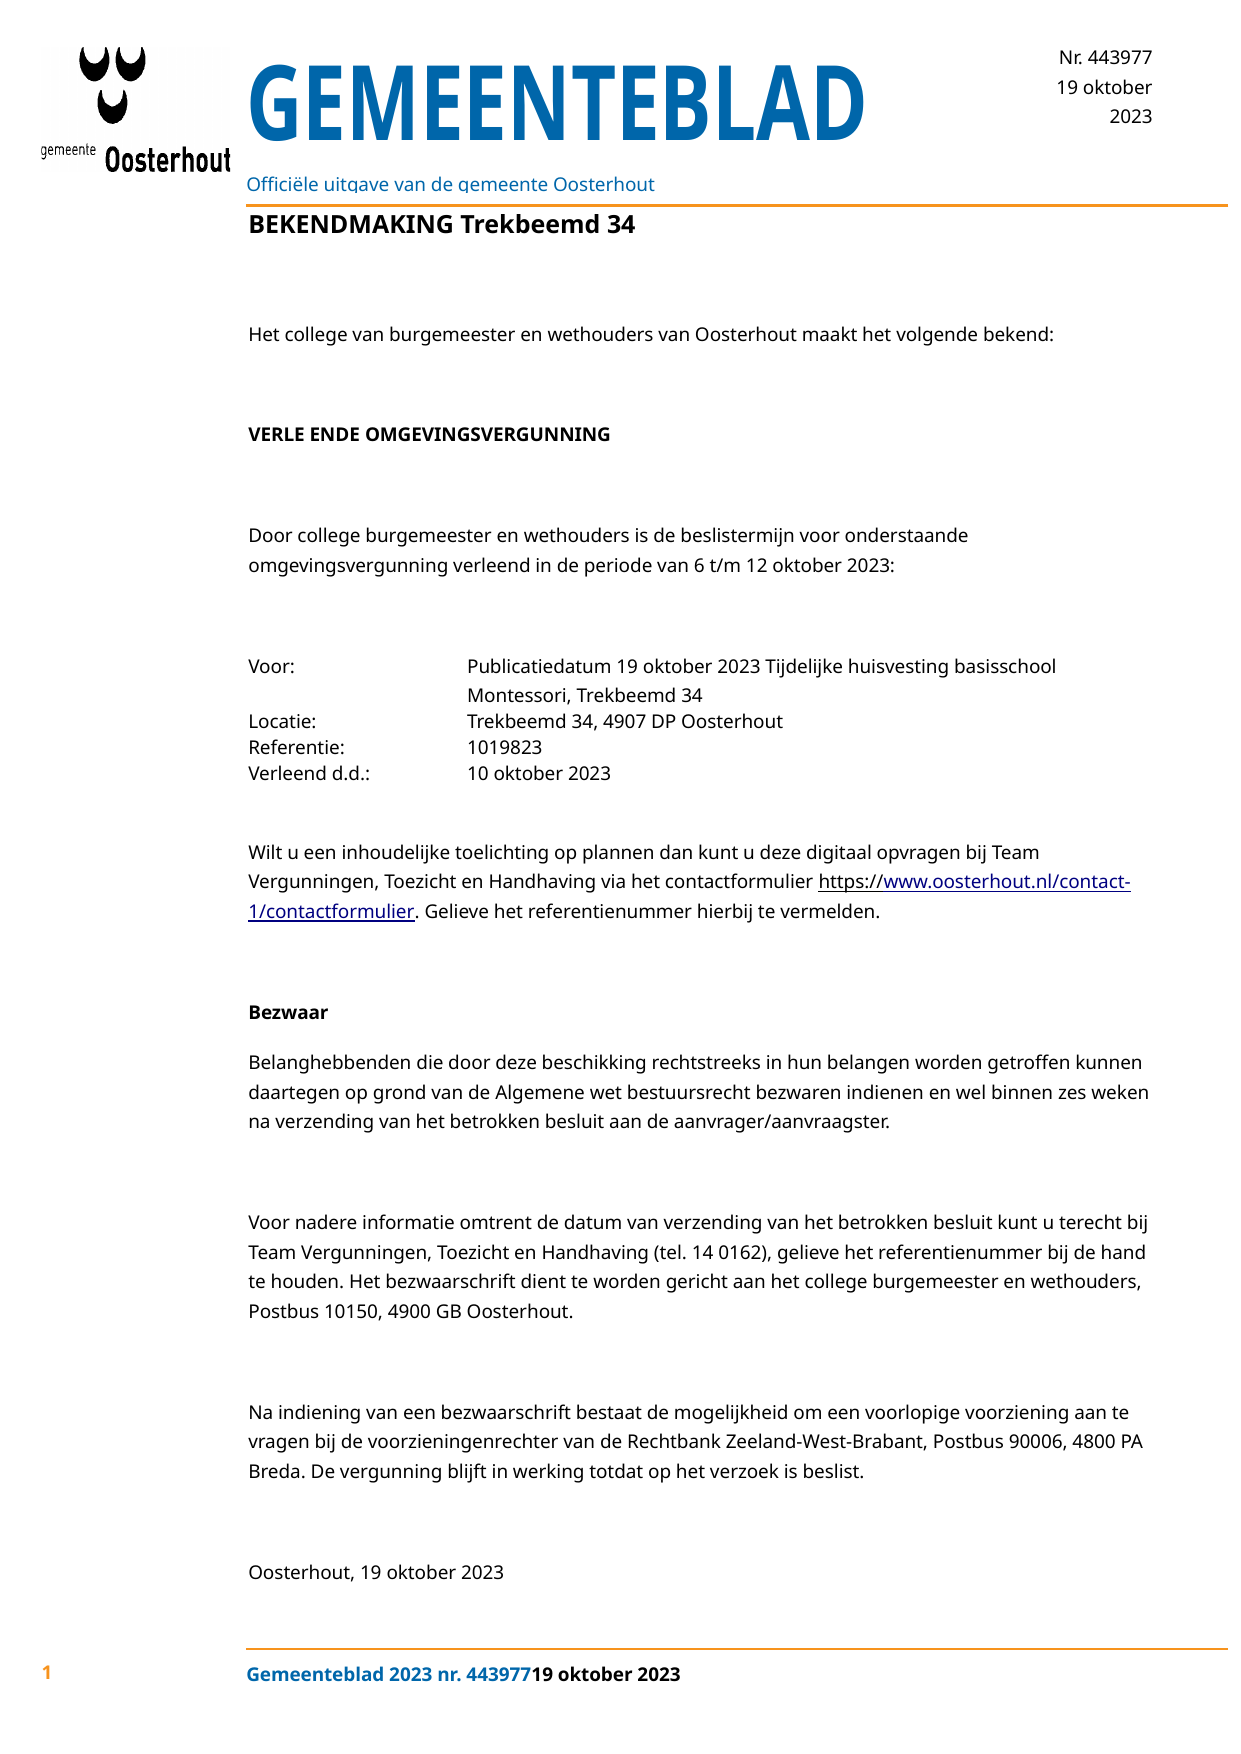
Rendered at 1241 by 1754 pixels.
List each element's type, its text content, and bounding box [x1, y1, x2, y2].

table_cell 1019823 [467, 734, 1152, 760]
table_cell Referentie: [248, 734, 467, 760]
table_cell Locatie: [248, 708, 467, 734]
table_cell Trekbeemd 34, 4907 DP Oosterhout [467, 708, 1152, 734]
text Na indiening van een bezwaarschrift bestaat de mogelijkheid om een voorlopige voorziening aan te vragen bij de voorzieningenrechter van de Rechtbank Zeeland-West-Brabant, Postbus 90006, 4800 PA Breda. De vergunning blijft in werking totdat op het verzoek is beslist. [248, 1399, 1152, 1484]
table_cell Verleend d.d.: [248, 760, 467, 785]
text Door college burgemeester en wethouders is de beslistermijn voor onderstaande omgevingsvergunning verleend in de periode van 6 t/m 12 oktober 2023: [248, 522, 1152, 578]
table_header Voor: [248, 653, 467, 708]
text Wilt u een inhoudelijke toelichting op plannen dan kunt u deze digitaal opvragen bij Team Vergunningen, Toezicht en Handhaving via het contactformulier https://www.oosterhout.nl/contact-1/contactformulier. Gelieve het referentienummer hierbij te vermelden. [248, 839, 1152, 924]
text Oosterhout, 19 oktober 2023 [248, 1559, 1152, 1585]
table_header Publicatiedatum 19 oktober 2023 Tijdelijke huisvesting basisschool Montessori, Trekbeemd 34 [467, 653, 1152, 708]
table_cell 10 oktober 2023 [467, 760, 1152, 785]
text Voor nadere informatie omtrent de datum van verzending van het betrokken besluit kunt u terecht bij Team Vergunningen, Toezicht en Handhaving (tel. 14 0162), gelieve het referentienummer bij de hand te houden. Het bezwaarschrift dient te worden gericht aan het college burgemeester en wethouders, Postbus 10150, 4900 GB Oosterhout. [248, 1209, 1152, 1324]
text Het college van burgemeester en wethouders van Oosterhout maakt het volgende bekend: [248, 321, 1152, 346]
text VERLE ENDE OMGEVINGSVERGUNNING [248, 422, 1152, 447]
text BEKENDMAKING Trekbeemd 34 [248, 207, 1152, 241]
text Bezwaar [248, 999, 1152, 1025]
text Belanghebbenden die door deze beschikking rechtstreeks in hun belangen worden getroffen kunnen daartegen op grond van de Algemene wet bestuursrecht bezwaren indienen en wel binnen zes weken na verzending van het betrokken besluit aan de aanvrager/aanvraagster. [248, 1049, 1152, 1134]
picture [41, 47, 231, 172]
